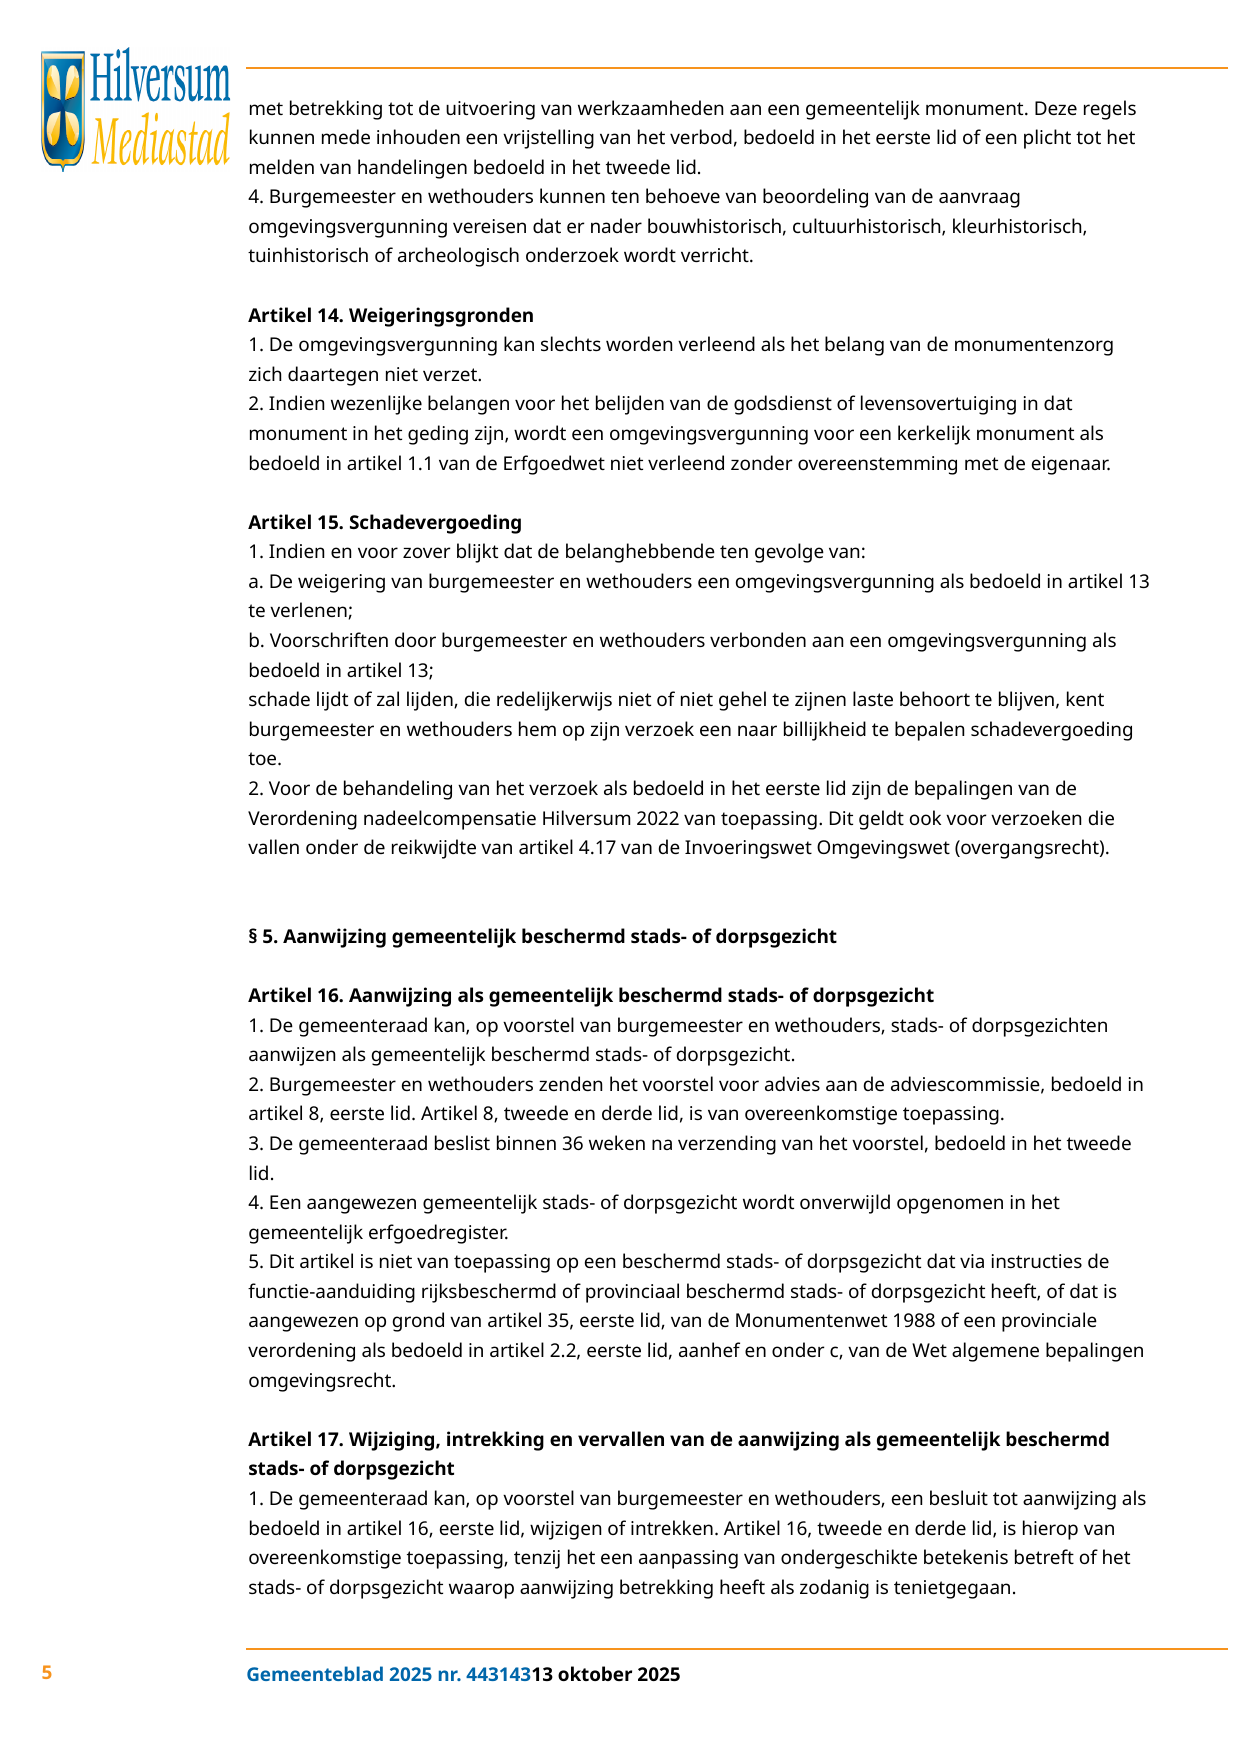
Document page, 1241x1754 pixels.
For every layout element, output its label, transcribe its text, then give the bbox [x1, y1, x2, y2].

text 5. Dit artikel is niet van toepassing op een beschermd stads- of dorpsgezicht dat via instructies de functie-aanduiding rijksbeschermd of provinciaal beschermd stads- of dorpsgezicht heeft, of dat is aangewezen op grond van artikel 35, eerste lid, van de Monumentenwet 1988 of een provinciale verordening als bedoeld in artikel 2.2, eerste lid, aanhef en onder c, van de Wet algemene bepalingen omgevingsrecht. [248, 1248, 1152, 1393]
text Artikel 14. Weigeringsgronden [248, 302, 1152, 328]
text 2. Voor de behandeling van het verzoek als bedoeld in het eerste lid zijn de bepalingen van de Verordening nadeelcompensatie Hilversum 2022 van toepassing. Dit geldt ook voor verzoeken die vallen onder de reikwijdte van artikel 4.17 van de Invoeringswet Omgevingswet (overgangsrecht). [248, 775, 1152, 860]
picture [41, 47, 231, 172]
text 3. De gemeenteraad beslist binnen 36 weken na verzending van het voorstel, bedoeld in het tweede lid. [248, 1130, 1152, 1186]
text a. De weigering van burgemeester en wethouders een omgevingsvergunning als bedoeld in artikel 13 te verlenen; [248, 568, 1152, 623]
text met betrekking tot de uitvoering van werkzaamheden aan een gemeentelijk monument. Deze regels kunnen mede inhouden een vrijstelling van het verbod, bedoeld in het eerste lid of een plicht tot het melden van handelingen bedoeld in het tweede lid. [248, 95, 1152, 180]
text schade lijdt of zal lijden, die redelijkerwijs niet of niet gehel te zijnen laste behoort te blijven, kent burgemeester en wethouders hem op zijn verzoek een naar billijkheid te bepalen schadevergoeding toe. [248, 686, 1152, 771]
text 4. Een aangewezen gemeentelijk stads- of dorpsgezicht wordt onverwijld opgenomen in het gemeentelijk erfgoedregister. [248, 1189, 1152, 1245]
text Artikel 15. Schadevergoeding [248, 509, 1152, 535]
text Artikel 16. Aanwijzing als gemeentelijk beschermd stads- of dorpsgezicht [248, 982, 1152, 1008]
text 1. Indien en voor zover blijkt dat de belanghebbende ten gevolge van: [248, 538, 1152, 564]
text 4. Burgemeester en wethouders kunnen ten behoeve van beoordeling van de aanvraag omgevingsvergunning vereisen dat er nader bouwhistorisch, cultuurhistorisch, kleurhistorisch, tuinhistorisch of archeologisch onderzoek wordt verricht. [248, 183, 1152, 268]
text 1. De gemeenteraad kan, op voorstel van burgemeester en wethouders, een besluit tot aanwijzing als bedoeld in artikel 16, eerste lid, wijzigen of intrekken. Artikel 16, tweede en derde lid, is hierop van overeenkomstige toepassing, tenzij het een aanpassing van ondergeschikte betekenis betreft of het stads- of dorpsgezicht waarop aanwijzing betrekking heeft als zodanig is tenietgegaan. [248, 1485, 1152, 1600]
text 2. Burgemeester en wethouders zenden het voorstel voor advies aan de adviescommissie, bedoeld in artikel 8, eerste lid. Artikel 8, tweede en derde lid, is van overeenkomstige toepassing. [248, 1071, 1152, 1126]
text 2. Indien wezenlijke belangen voor het belijden van de godsdienst of levensovertuiging in dat monument in het geding zijn, wordt een omgevingsvergunning voor een kerkelijk monument als bedoeld in artikel 1.1 van de Erfgoedwet niet verleend zonder overeenstemming met de eigenaar. [248, 391, 1152, 476]
text § 5. Aanwijzing gemeentelijk beschermd stads- of dorpsgezicht [248, 923, 1152, 949]
text b. Voorschriften door burgemeester en wethouders verbonden aan een omgevingsvergunning als bedoeld in artikel 13; [248, 627, 1152, 683]
text 1. De omgevingsvergunning kan slechts worden verleend als het belang van de monumentenzorg zich daartegen niet verzet. [248, 331, 1152, 387]
text Artikel 17. Wijziging, intrekking en vervallen van de aanwijzing als gemeentelijk beschermd stads- of dorpsgezicht [248, 1426, 1152, 1481]
text 1. De gemeenteraad kan, op voorstel van burgemeester en wethouders, stads- of dorpsgezichten aanwijzen als gemeentelijk beschermd stads- of dorpsgezicht. [248, 1012, 1152, 1067]
